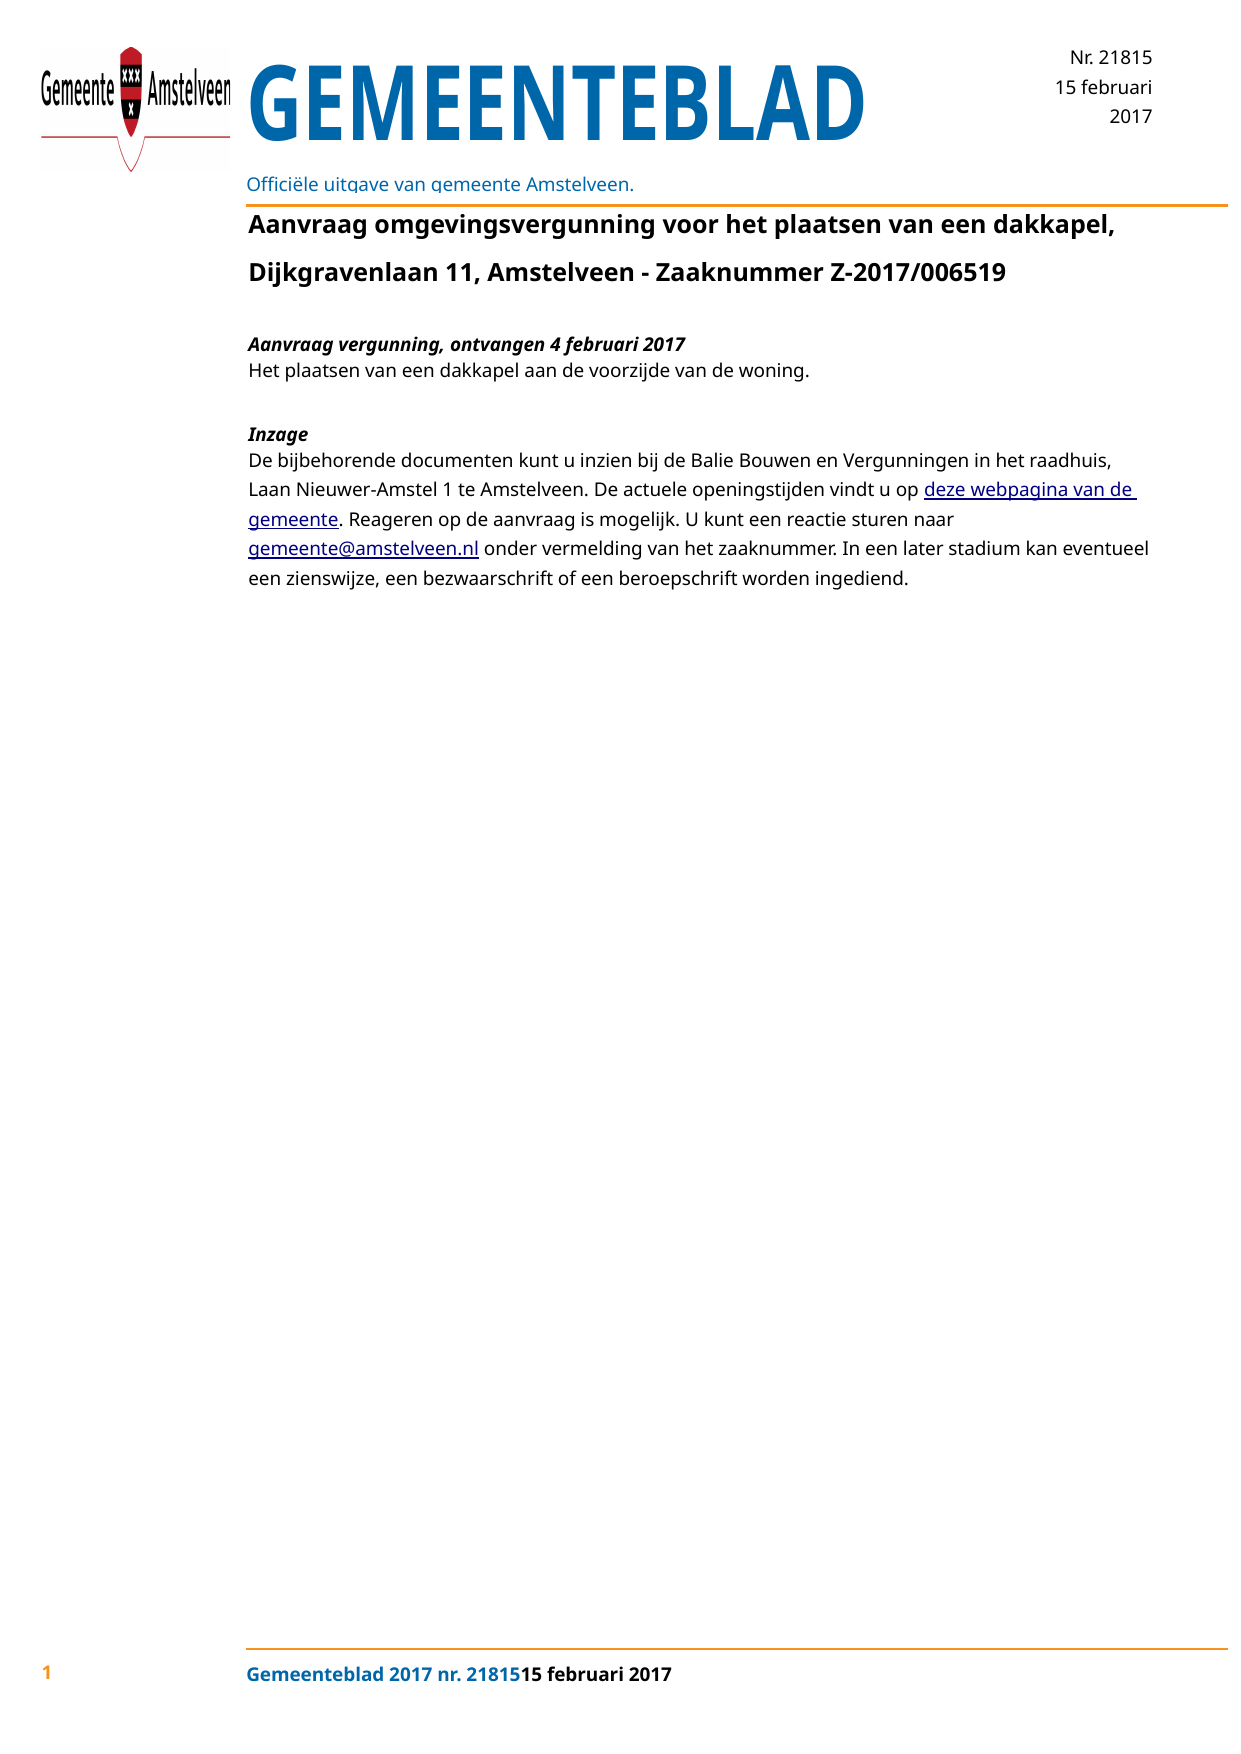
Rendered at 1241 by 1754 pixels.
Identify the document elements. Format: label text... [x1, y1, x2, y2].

text Aanvraag omgevingsvergunning voor het plaatsen van een dakkapel, Dijkgravenlaan 11, Amstelveen - Zaaknummer Z-2017/006519 [248, 207, 1152, 288]
text Inzage [248, 421, 1152, 447]
text De bijbehorende documenten kunt u inzien bij de Balie Bouwen en Vergunningen in het raadhuis, Laan Nieuwer-Amstel 1 te Amstelveen. De actuele openingstijden vindt u op deze webpagina van de gemeente. Reageren op de aanvraag is mogelijk. U kunt een reactie sturen naar gemeente@amstelveen.nl onder vermelding van het zaaknummer. In een later stadium kan eventueel een zienswijze, een bezwaarschrift of een beroepschrift worden ingediend. [248, 447, 1152, 591]
text Het plaatsen van een dakkapel aan de voorzijde van de woning. [248, 357, 1152, 383]
text Aanvraag vergunning, ontvangen 4 februari 2017 [248, 331, 1152, 357]
picture [41, 47, 231, 172]
